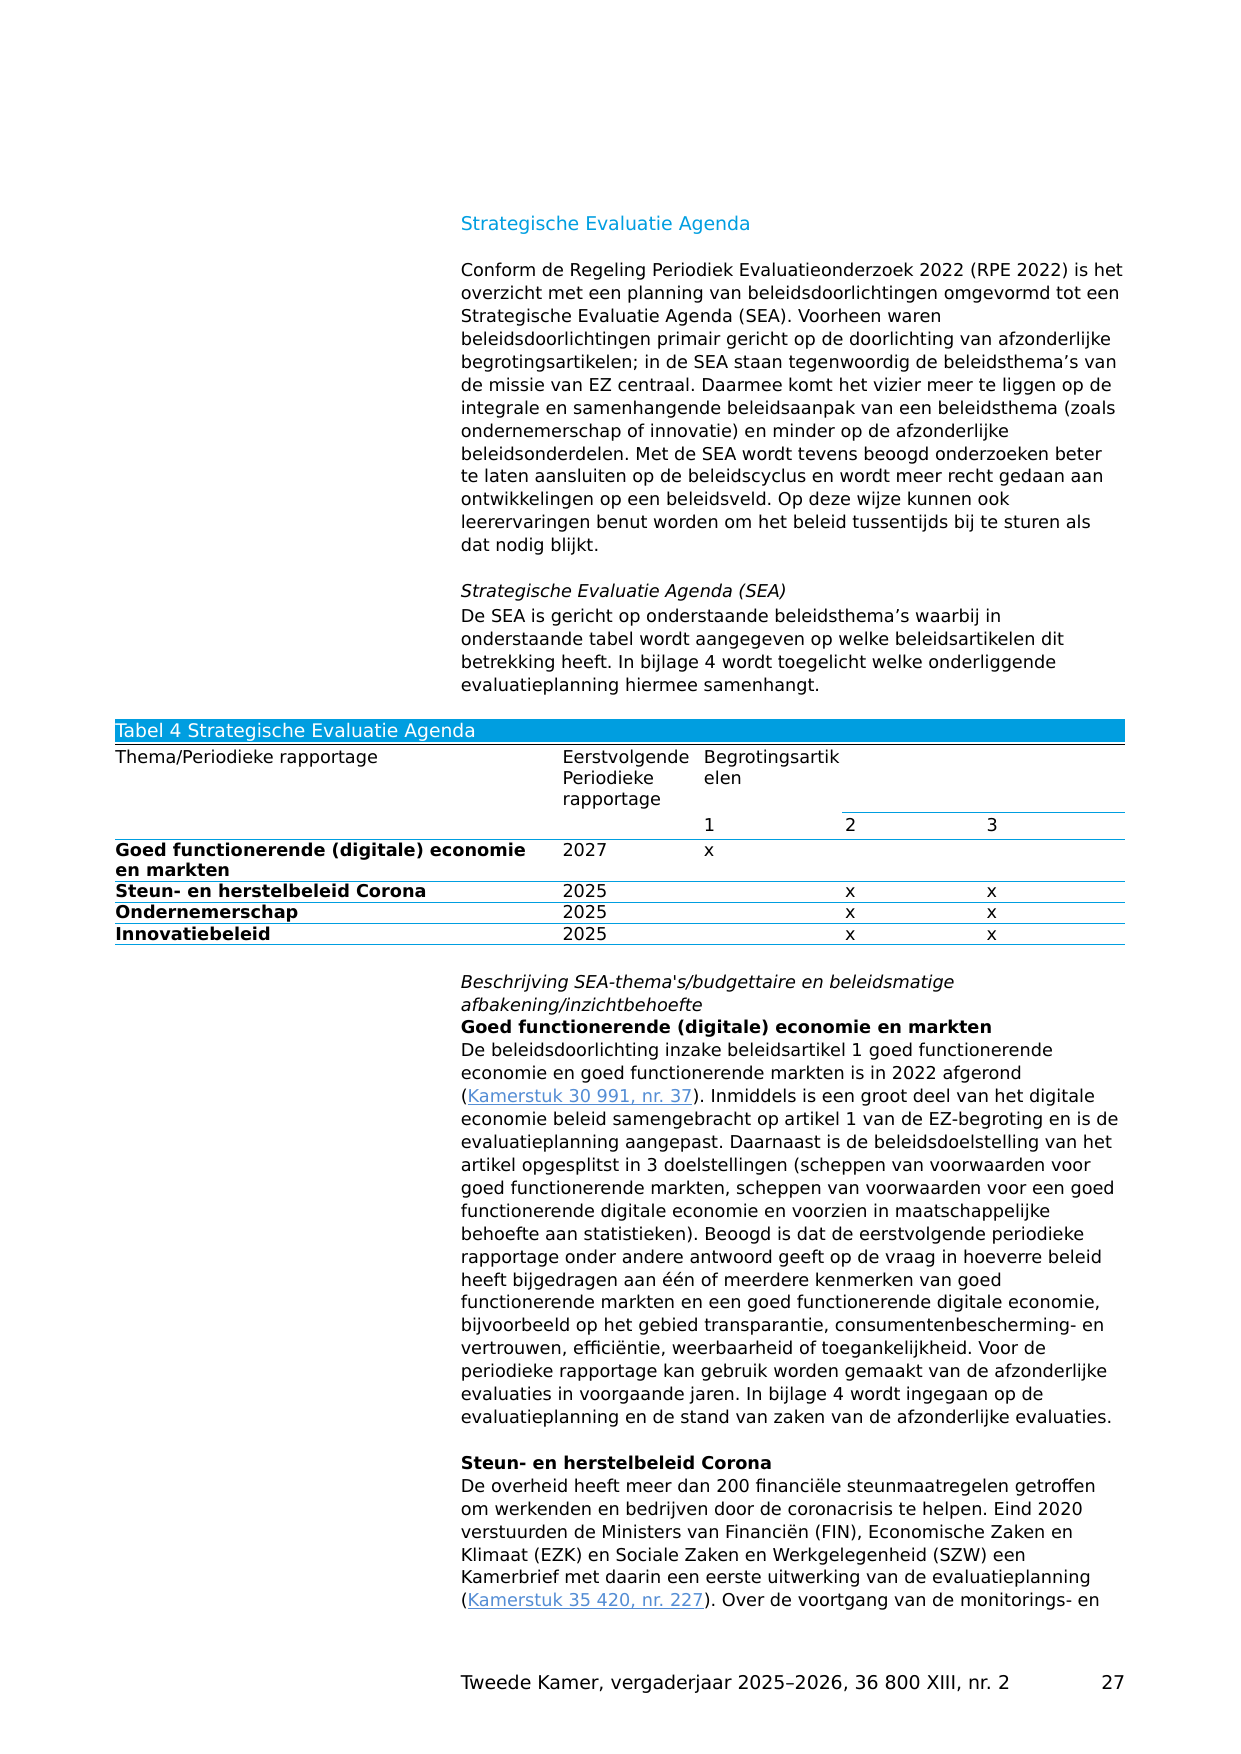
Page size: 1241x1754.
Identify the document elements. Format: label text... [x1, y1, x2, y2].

table_cell Innovatiebeleid [115, 924, 559, 944]
text Steun- en herstelbeleid Corona De overheid heeft meer dan 200 financiële steunmaatregelen getroffen om werkenden en bedrijven door de coronacrisis te helpen. Eind 2020 verstuurden de Ministers van Financiën (FIN), Economische Zaken en Klimaat (EZK) en Sociale Zaken en Werkgelegenheid (SZW) een Kamerbrief met daarin een eerste uitwerking van de evaluatieplanning (Kamerstuk 35 420, nr. 227). Over de voortgang van de monitorings- en [461, 1451, 1125, 1611]
table_cell [559, 812, 701, 839]
table_cell 2027 [559, 840, 701, 881]
table_cell [701, 882, 842, 902]
title Strategische Evaluatie Agenda [461, 213, 1125, 235]
table_cell x [984, 924, 1125, 944]
table_cell x [984, 903, 1125, 923]
table_cell Goed functionerende (digitale) economie en markten [115, 840, 559, 881]
table_cell Begrotingsartikelen [701, 745, 842, 812]
table_cell 2025 [559, 903, 701, 923]
table_cell Thema/Periodieke rapportage [115, 745, 559, 812]
table_cell Steun- en herstelbeleid Corona [115, 882, 559, 902]
table_cell Eerstvolgende Periodieke rapportage [559, 745, 701, 812]
table_cell x [842, 924, 983, 944]
table_cell 3 [984, 813, 1125, 839]
table_cell x [701, 840, 842, 881]
table_cell x [842, 903, 983, 923]
table_cell 1 [701, 812, 842, 839]
table_cell x [984, 882, 1125, 902]
table_cell [984, 745, 1125, 812]
table_cell 2 [842, 813, 983, 839]
text De SEA is gericht op onderstaande beleidsthema’s waarbij in onderstaande tabel wordt aangegeven op welke beleidsartikelen dit betrekking heeft. In bijlage 4 wordt toegelicht welke onderliggende evaluatieplanning hiermee samenhangt. [461, 604, 1125, 696]
text Strategische Evaluatie Agenda (SEA) [461, 579, 1125, 602]
table_cell [842, 840, 983, 881]
table_cell Ondernemerschap [115, 903, 559, 923]
table_cell x [842, 882, 983, 902]
table_cell [984, 840, 1125, 881]
text Beschrijving SEA-thema's/budgettaire en beleidsmatige afbakening/inzichtbehoefte Goed functionerende (digitale) economie en markten De beleidsdoorlichting inzake beleidsartikel 1 goed functionerende economie en goed functionerende markten is in 2022 afgerond (Kamerstuk 30 991, nr. 37). Inmiddels is een groot deel van het digitale economie beleid samengebracht op artikel 1 van de EZ-begroting en is de evaluatieplanning aangepast. Daarnaast is de beleidsdoelstelling van het artikel opgesplitst in 3 doelstellingen (scheppen van voorwaarden voor goed functionerende markten, scheppen van voorwaarden voor een goed functionerende digitale economie en voorzien in maatschappelijke behoefte aan statistieken). Beoogd is dat de eerstvolgende periodieke rapportage onder andere antwoord geeft op de vraag in hoeverre beleid heeft bijgedragen aan één of meerdere kenmerken van goed functionerende markten en een goed functionerende digitale economie, bijvoorbeeld op het gebied transparantie, consumentenbescherming- en vertrouwen, efficiëntie, weerbaarheid of toegankelijkheid. Voor de periodieke rapportage kan gebruik worden gemaakt van de afzonderlijke evaluaties in voorgaande jaren. In bijlage 4 wordt ingegaan op de evaluatieplanning en de stand van zaken van de afzonderlijke evaluaties. [461, 970, 1125, 1428]
table_cell [701, 903, 842, 923]
text Conform de Regeling Periodiek Evaluatieonderzoek 2022 (RPE 2022) is het overzicht met een planning van beleidsdoorlichtingen omgevormd tot een Strategische Evaluatie Agenda (SEA). Voorheen waren beleidsdoorlichtingen primair gericht op de doorlichting van afzonderlijke begrotingsartikelen; in de SEA staan tegenwoordig de beleidsthema’s van de missie van EZ centraal. Daarmee komt het vizier meer te liggen op de integrale en samenhangende beleidsaanpak van een beleidsthema (zoals ondernemerschap of innovatie) en minder op de afzonderlijke beleidsonderdelen. Met de SEA wordt tevens beoogd onderzoeken beter te laten aansluiten op de beleidscyclus en wordt meer recht gedaan aan ontwikkelingen op een beleidsveld. Op deze wijze kunnen ook leerervaringen benut worden om het beleid tussentijds bij te sturen als dat nodig blijkt. [461, 258, 1125, 556]
table_cell [115, 812, 559, 839]
table_cell [701, 924, 842, 944]
table_cell [842, 745, 983, 812]
table_cell 2025 [559, 882, 701, 902]
table_cell 2025 [559, 924, 701, 944]
